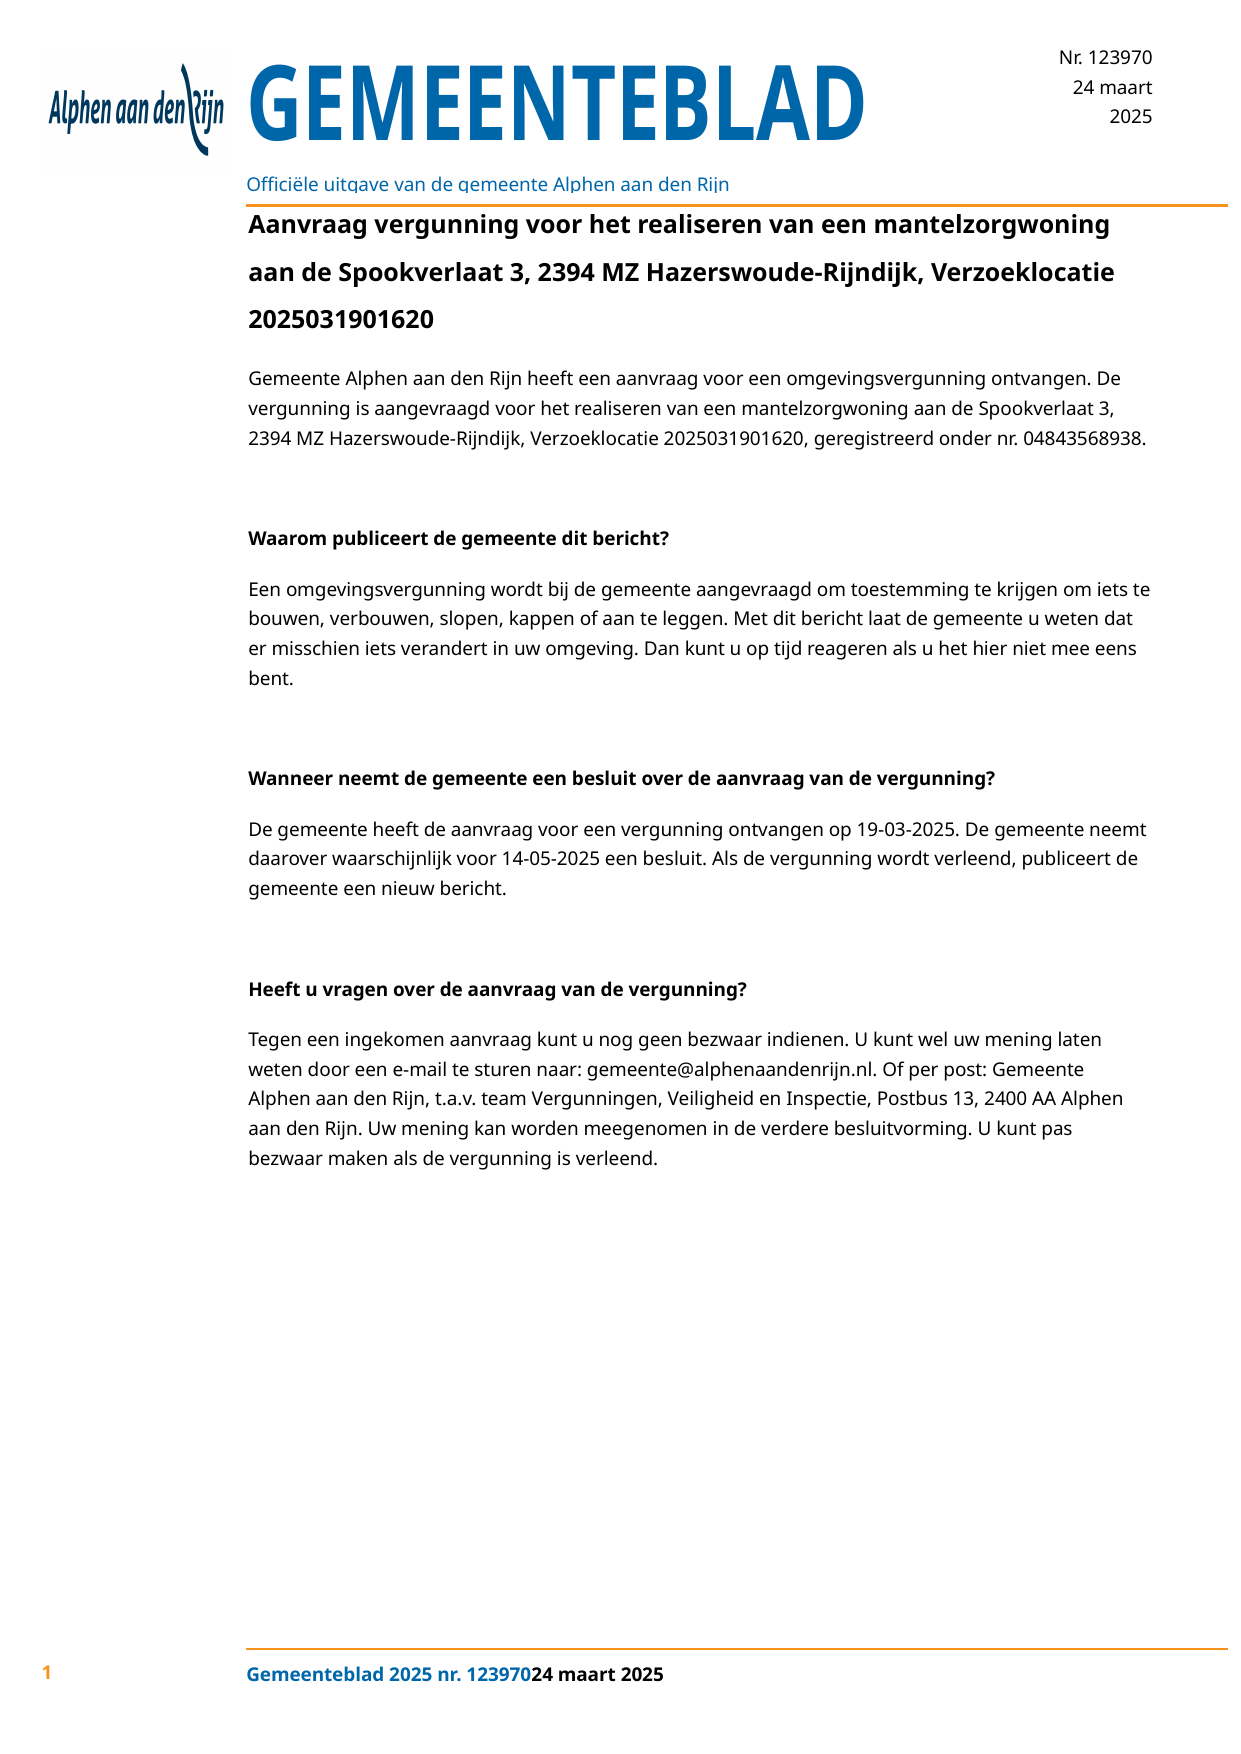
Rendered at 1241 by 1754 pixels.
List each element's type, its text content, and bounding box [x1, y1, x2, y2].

text De gemeente heeft de aanvraag voor een vergunning ontvangen op 19-03-2025. De gemeente neemt daarover waarschijnlijk voor 14-05-2025 een besluit. Als de vergunning wordt verleend, publiceert de gemeente een nieuw bericht. [248, 816, 1152, 901]
text Aanvraag vergunning voor het realiseren van een mantelzorgwoning aan de Spookverlaat 3, 2394 MZ Hazerswoude-Rijndijk, Verzoeklocatie 2025031901620 [248, 207, 1152, 336]
picture [41, 47, 231, 172]
text Gemeente Alphen aan den Rijn heeft een aanvraag voor een omgevingsvergunning ontvangen. De vergunning is aangevraagd voor het realiseren van een mantelzorgwoning aan de Spookverlaat 3, 2394 MZ Hazerswoude-Rijndijk, Verzoeklocatie 2025031901620, geregistreerd onder nr. 04843568938. [248, 366, 1152, 450]
text Waarom publiceert de gemeente dit bericht? [248, 526, 1152, 551]
text Een omgevingsvergunning wordt bij de gemeente aangevraagd om toestemming te krijgen om iets te bouwen, verbouwen, slopen, kappen of aan te leggen. Met dit bericht laat de gemeente u weten dat er misschien iets verandert in uw omgeving. Dan kunt u op tijd reageren als u het hier niet mee eens bent. [248, 576, 1152, 690]
text Heeft u vragen over de aanvraag van de vergunning? [248, 976, 1152, 1002]
text Tegen een ingekomen aanvraag kunt u nog geen bezwaar indienen. U kunt wel uw mening laten weten door een e-mail te sturen naar: gemeente@alphenaandenrijn.nl. Of per post: Gemeente Alphen aan den Rijn, t.a.v. team Vergunningen, Veiligheid en Inspectie, Postbus 13, 2400 AA Alphen aan den Rijn. Uw mening kan worden meegenomen in de verdere besluitvorming. U kunt pas bezwaar maken als de vergunning is verleend. [248, 1026, 1152, 1170]
text Wanneer neemt de gemeente een besluit over de aanvraag van de vergunning? [248, 766, 1152, 791]
